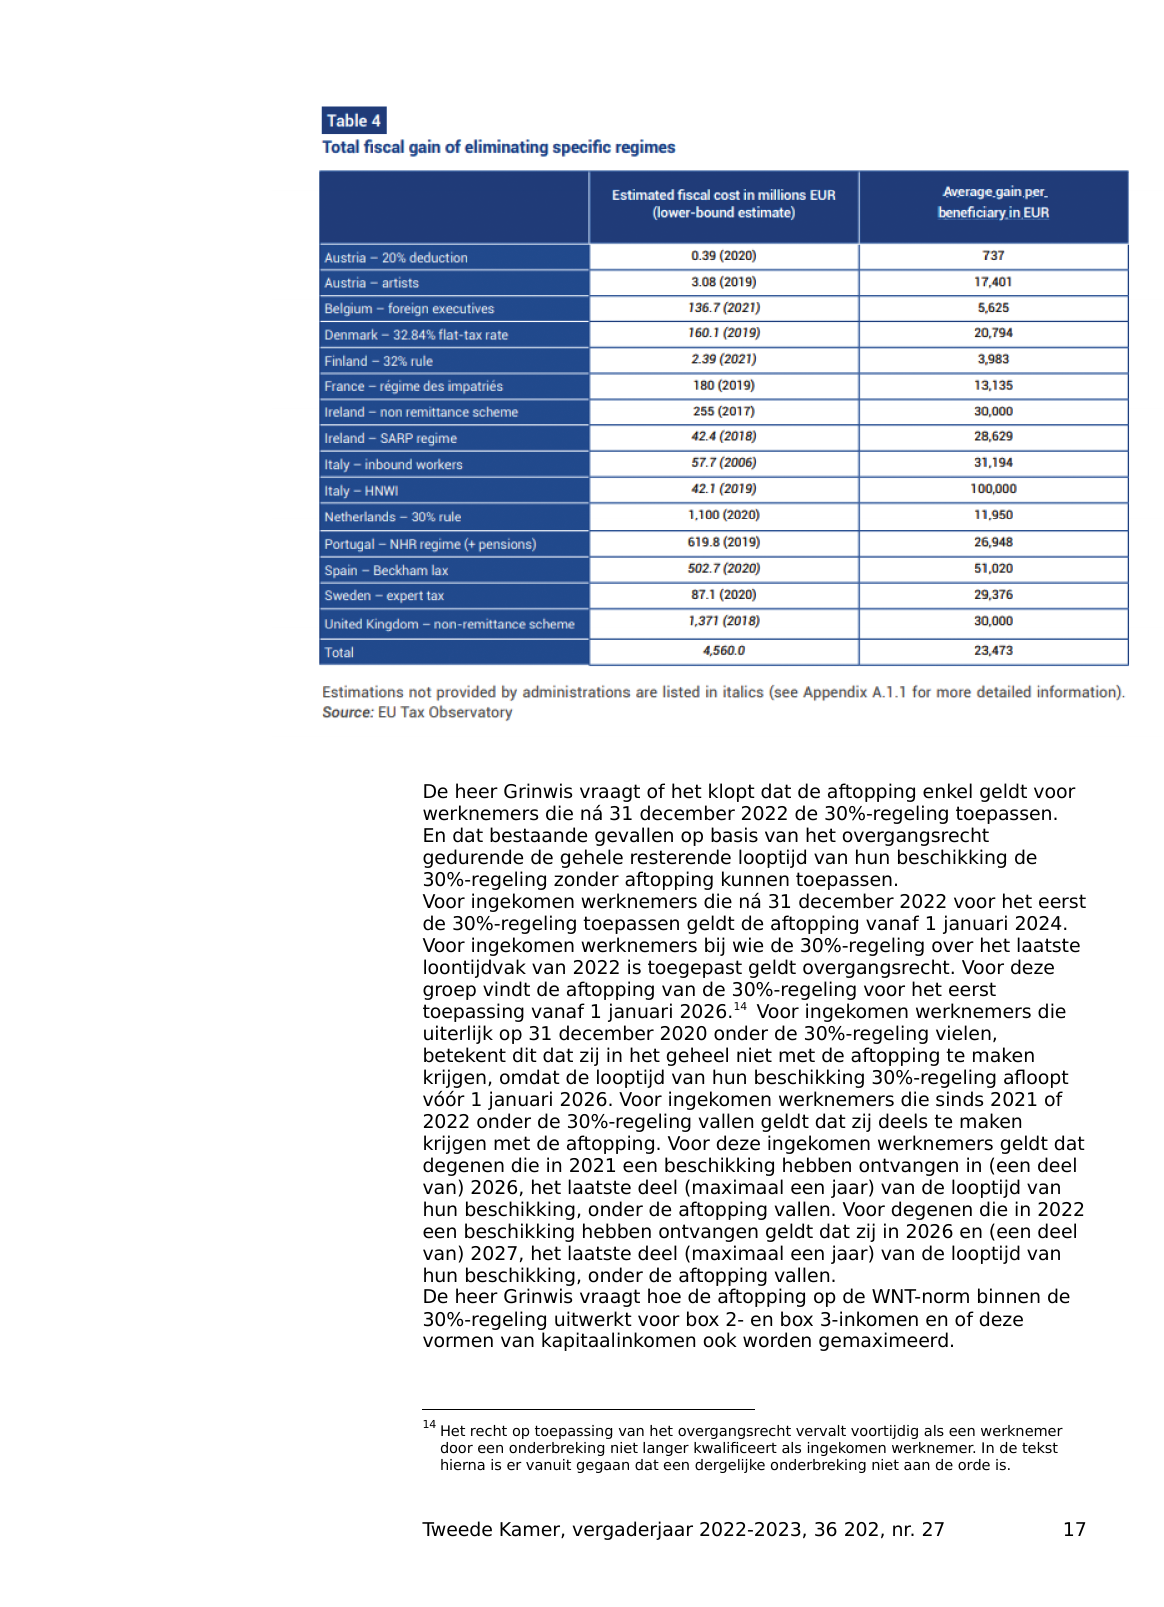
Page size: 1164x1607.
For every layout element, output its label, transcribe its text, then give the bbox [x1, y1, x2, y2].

text Het recht op toepassing van het overgangsrecht vervalt voortijdig als een werknemer door een onderbreking niet langer kwalificeert als ingekomen werknemer. In de tekst hierna is er vanuit gegaan dat een dergelijke onderbreking niet aan de orde is. [422, 1418, 1087, 1474]
text Voor ingekomen werknemers die ná 31 december 2022 voor het eerst de 30%-regeling toepassen geldt de aftopping vanaf 1 januari 2024. Voor ingekomen werknemers bij wie de 30%-regeling over het laatste loontijdvak van 2022 is toegepast geldt overgangsrecht. Voor deze groep vindt de aftopping van de 30%-regeling voor het eerst toepassing vanaf 1 januari 2026. Voor ingekomen werknemers die uiterlijk op 31 december 2020 onder de 30%-regeling vielen, betekent dit dat zij in het geheel niet met de aftopping te maken krijgen, omdat de looptijd van hun beschikking 30%-regeling afloopt vóór 1 januari 2026. Voor ingekomen werknemers die sinds 2021 of 2022 onder de 30%-regeling vallen geldt dat zij deels te maken krijgen met de aftopping. Voor deze ingekomen werknemers geldt dat degenen die in 2021 een beschikking hebben ontvangen in (een deel van) 2026, het laatste deel (maximaal een jaar) van de looptijd van hun beschikking, onder de aftopping vallen. Voor degenen die in 2022 een beschikking hebben ontvangen geldt dat zij in 2026 en (een deel van) 2027, het laatste deel (maximaal een jaar) van de looptijd van hun beschikking, onder de aftopping vallen. [422, 891, 1087, 1286]
text De heer Grinwis vraagt hoe de aftopping op de WNT-norm binnen de 30%-regeling uitwerkt voor box 2- en box 3-inkomen en of deze vormen van kapitaalinkomen ook worden gemaximeerd. [422, 1286, 1087, 1352]
text De heer Grinwis vraagt of het klopt dat de aftopping enkel geldt voor werknemers die ná 31 december 2022 de 30%-regeling toepassen. En dat bestaande gevallen op basis van het overgangsrecht gedurende de gehele resterende looptijd van hun beschikking de 30%-regeling zonder aftopping kunnen toepassen. [422, 781, 1087, 891]
picture [271, 81, 1164, 737]
